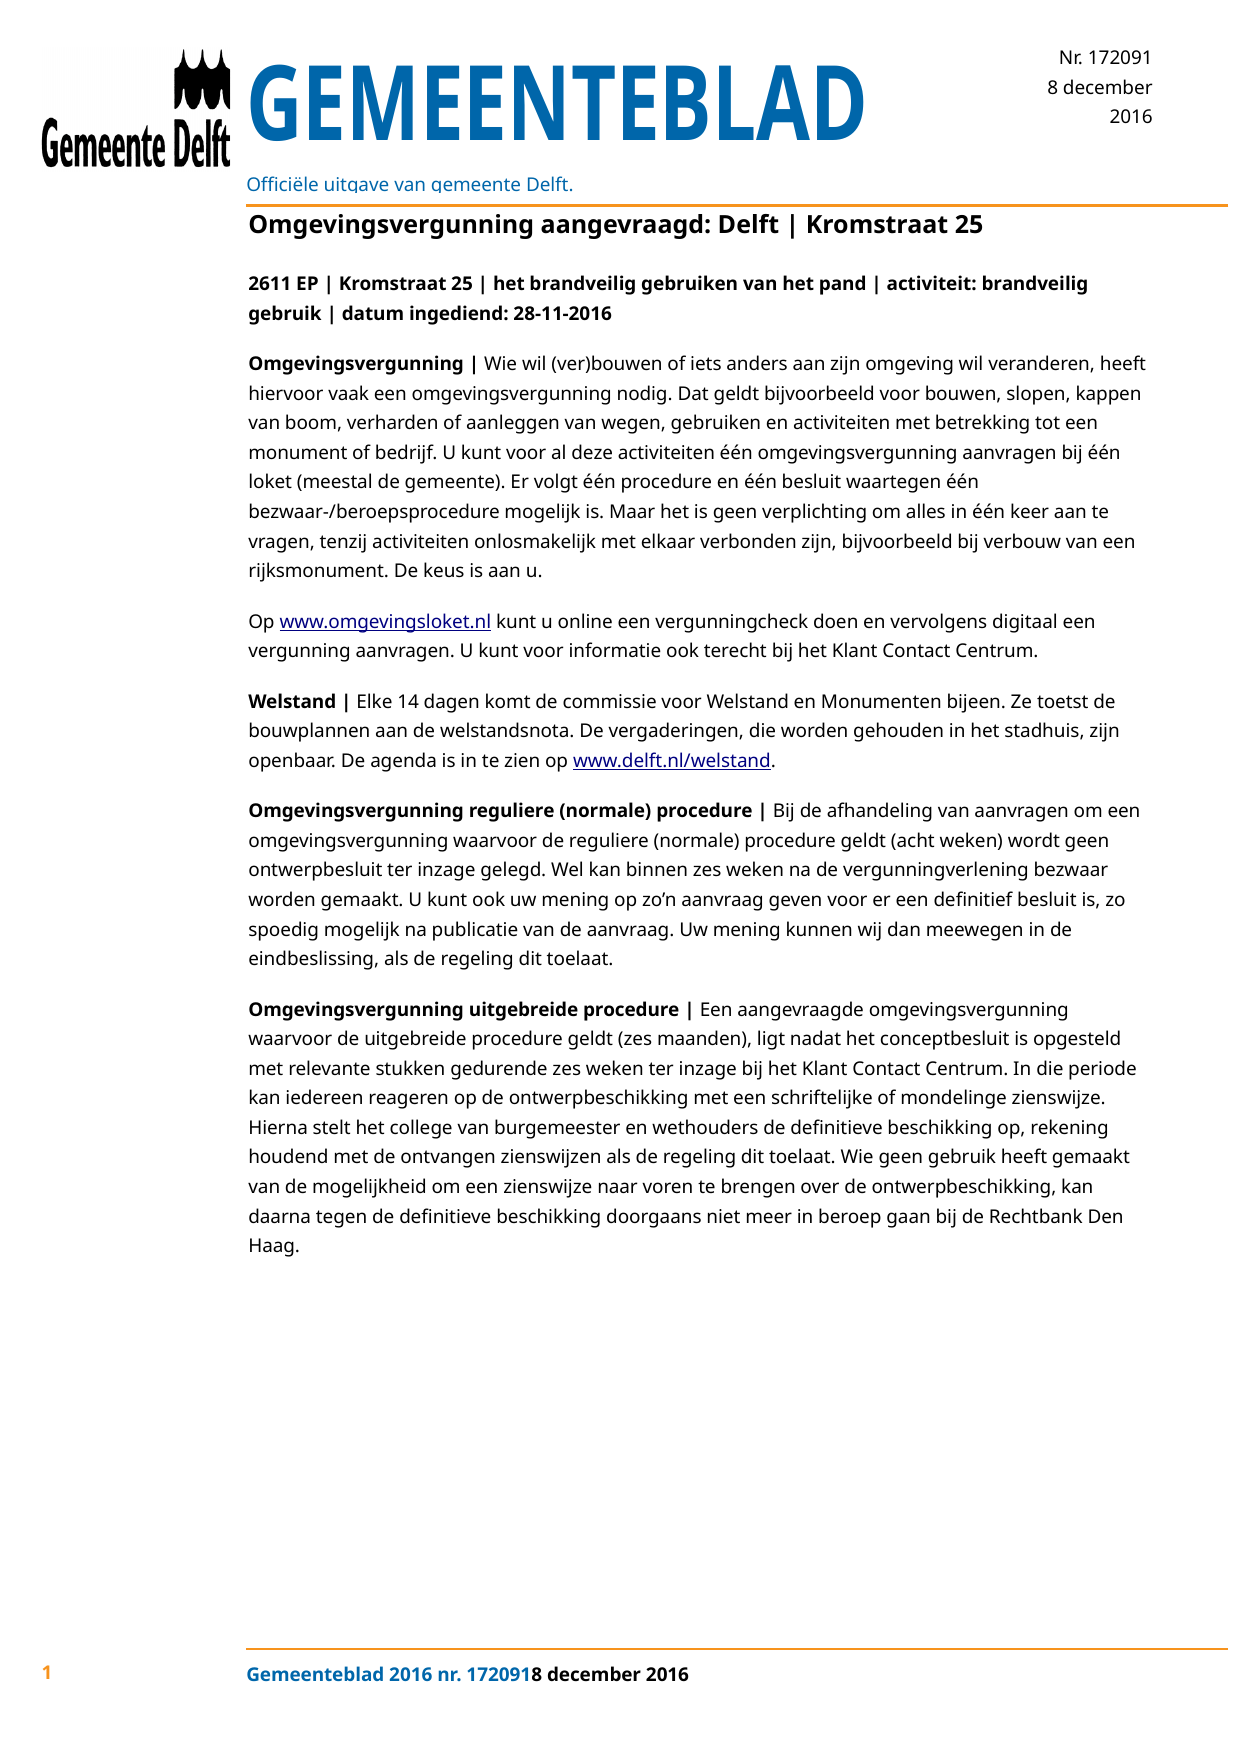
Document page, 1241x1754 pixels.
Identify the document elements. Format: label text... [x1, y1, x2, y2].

text Omgevingsvergunning aangevraagd: Delft | Kromstraat 25 [248, 207, 1152, 241]
text Welstand | Elke 14 dagen komt de commissie voor Welstand en Monumenten bijeen. Ze toetst de bouwplannen aan de welstandsnota. De vergaderingen, die worden gehouden in het stadhuis, zijn openbaar. De agenda is in te zien op www.delft.nl/welstand. [248, 688, 1152, 773]
text 2611 EP | Kromstraat 25 | het brandveilig gebruiken van het pand | activiteit: brandveilig gebruik | datum ingediend: 28-11-2016 [248, 270, 1152, 326]
text Omgevingsvergunning uitgebreide procedure | Een aangevraagde omgevingsvergunning waarvoor de uitgebreide procedure geldt (zes maanden), ligt nadat het conceptbesluit is opgesteld met relevante stukken gedurende zes weken ter inzage bij het Klant Contact Centrum. In die periode kan iedereen reageren op de ontwerpbeschikking met een schriftelijke of mondelinge zienswijze. Hierna stelt het college van burgemeester en wethouders de definitieve beschikking op, rekening houdend met de ontvangen zienswijzen als de regeling dit toelaat. Wie geen gebruik heeft gemaakt van de mogelijkheid om een zienswijze naar voren te brengen over de ontwerpbeschikking, kan daarna tegen de definitieve beschikking doorgaans niet meer in beroep gaan bij de Rechtbank Den Haag. [248, 996, 1152, 1258]
text Omgevingsvergunning | Wie wil (ver)bouwen of iets anders aan zijn omgeving wil veranderen, heeft hiervoor vaak een omgevingsvergunning nodig. Dat geldt bijvoorbeeld voor bouwen, slopen, kappen van boom, verharden of aanleggen van wegen, gebruiken en activiteiten met betrekking tot een monument of bedrijf. U kunt voor al deze activiteiten één omgevingsvergunning aanvragen bij één loket (meestal de gemeente). Er volgt één procedure en één besluit waartegen één bezwaar-/beroepsprocedure mogelijk is. Maar het is geen verplichting om alles in één keer aan te vragen, tenzij activiteiten onlosmakelijk met elkaar verbonden zijn, bijvoorbeeld bij verbouw van een rijksmonument. De keus is aan u. [248, 350, 1152, 583]
picture [41, 47, 231, 172]
text Op www.omgevingsloket.nl kunt u online een vergunningcheck doen en vervolgens digitaal een vergunning aanvragen. U kunt voor informatie ook terecht bij het Klant Contact Centrum. [248, 608, 1152, 663]
text Omgevingsvergunning reguliere (normale) procedure | Bij de afhandeling van aanvragen om een omgevingsvergunning waarvoor de reguliere (normale) procedure geldt (acht weken) wordt geen ontwerpbesluit ter inzage gelegd. Wel kan binnen zes weken na de vergunningverlening bezwaar worden gemaakt. U kunt ook uw mening op zo’n aanvraag geven voor er een definitief besluit is, zo spoedig mogelijk na publicatie van de aanvraag. Uw mening kunnen wij dan meewegen in de eindbeslissing, als de regeling dit toelaat. [248, 797, 1152, 971]
